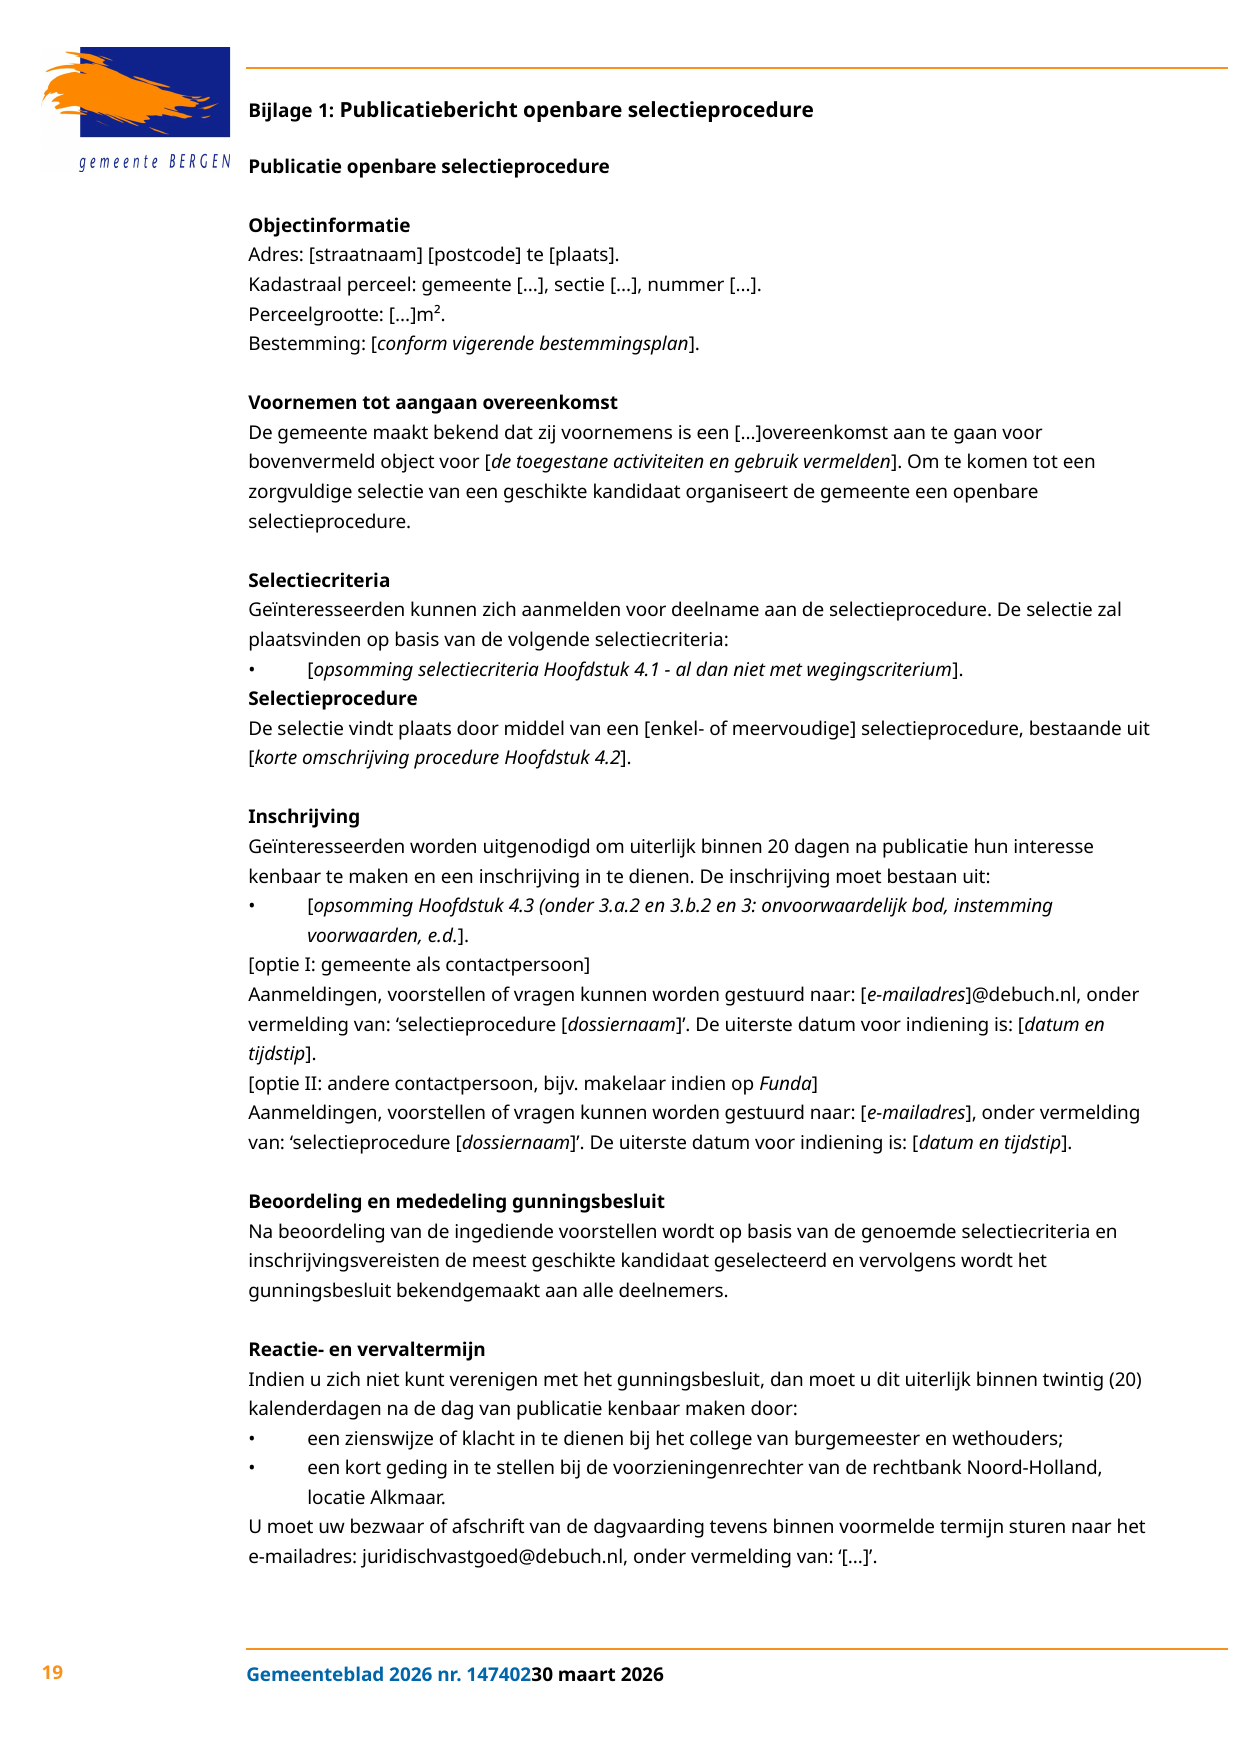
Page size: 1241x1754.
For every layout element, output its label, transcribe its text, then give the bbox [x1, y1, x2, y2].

text Beoordeling en mededeling gunningsbesluit [248, 1188, 1152, 1214]
text Geïnteresseerden kunnen zich aanmelden voor deelname aan de selectieprocedure. De selectie zal plaatsvinden op basis van de volgende selectiecriteria: [248, 597, 1152, 652]
text Bestemming: [conform vigerende bestemmingsplan]. [248, 330, 1152, 356]
list [opsomming Hoofdstuk 4.3 (onder 3.a.2 en 3.b.2 en 3: onvoorwaardelijk bod, instemming voorwaarden, e.d.]. [248, 892, 1152, 948]
text Perceelgrootte: [...]m². [248, 301, 1152, 327]
list een kort geding in te stellen bij de voorzieningenrechter van de rechtbank Noord-Holland, locatie Alkmaar. [248, 1454, 1152, 1510]
text Na beoordeling van de ingediende voorstellen wordt op basis van de genoemde selectiecriteria en inschrijvingsvereisten de meest geschikte kandidaat geselecteerd en vervolgens wordt het gunningsbesluit bekendgemaakt aan alle deelnemers. [248, 1218, 1152, 1303]
text U moet uw bezwaar of afschrift van de dagvaarding tevens binnen voormelde termijn sturen naar het e-mailadres: juridischvastgoed@debuch.nl, onder vermelding van: ‘[...]’. [248, 1514, 1152, 1569]
text [optie I: gemeente als contactpersoon] [248, 952, 1152, 977]
text Publicatie openbare selectieprocedure [248, 153, 1152, 179]
text Objectinformatie [248, 212, 1152, 238]
text Indien u zich niet kunt verenigen met het gunningsbesluit, dan moet u dit uiterlijk binnen twintig (20) kalenderdagen na de dag van publicatie kenbaar maken door: [248, 1366, 1152, 1421]
text Selectieprocedure [248, 685, 1152, 711]
picture [41, 47, 231, 172]
text Aanmeldingen, voorstellen of vragen kunnen worden gestuurd naar: [e-mailadres]@debuch.nl, onder vermelding van: ‘selectieprocedure [dossiernaam]’. De uiterste datum voor indiening is: [datum en tijdstip]. [248, 981, 1152, 1066]
text Reactie- en vervaltermijn [248, 1336, 1152, 1362]
text Inschrijving [248, 804, 1152, 829]
text Selectiecriteria [248, 567, 1152, 593]
text Adres: [straatnaam] [postcode] te [plaats]. [248, 242, 1152, 267]
text De selectie vindt plaats door middel van een [enkel- of meervoudige] selectieprocedure, bestaande uit [korte omschrijving procedure Hoofdstuk 4.2]. [248, 715, 1152, 770]
text Kadastraal perceel: gemeente [...], sectie [...], nummer [...]. [248, 271, 1152, 297]
text Geïnteresseerden worden uitgenodigd om uiterlijk binnen 20 dagen na publicatie hun interesse kenbaar te maken en een inschrijving in te dienen. De inschrijving moet bestaan uit: [248, 833, 1152, 889]
text Voornemen tot aangaan overeenkomst [248, 389, 1152, 415]
list [opsomming selectiecriteria Hoofdstuk 4.1 - al dan niet met wegingscriterium]. [248, 656, 1152, 682]
list een zienswijze of klacht in te dienen bij het college van burgemeester en wethouders; [248, 1425, 1152, 1451]
text De gemeente maakt bekend dat zij voornemens is een [...]overeenkomst aan te gaan voor bovenvermeld object voor [de toegestane activiteiten en gebruik vermelden]. Om te komen tot een zorgvuldige selectie van een geschikte kandidaat organiseert de gemeente een openbare selectieprocedure. [248, 419, 1152, 534]
text [optie II: andere contactpersoon, bijv. makelaar indien op Funda] [248, 1070, 1152, 1096]
text Bijlage 1: Publicatiebericht openbare selectieprocedure [248, 95, 1152, 123]
text Aanmeldingen, voorstellen of vragen kunnen worden gestuurd naar: [e-mailadres], onder vermelding van: ‘selectieprocedure [dossiernaam]’. De uiterste datum voor indiening is: [datum en tijdstip]. [248, 1099, 1152, 1155]
